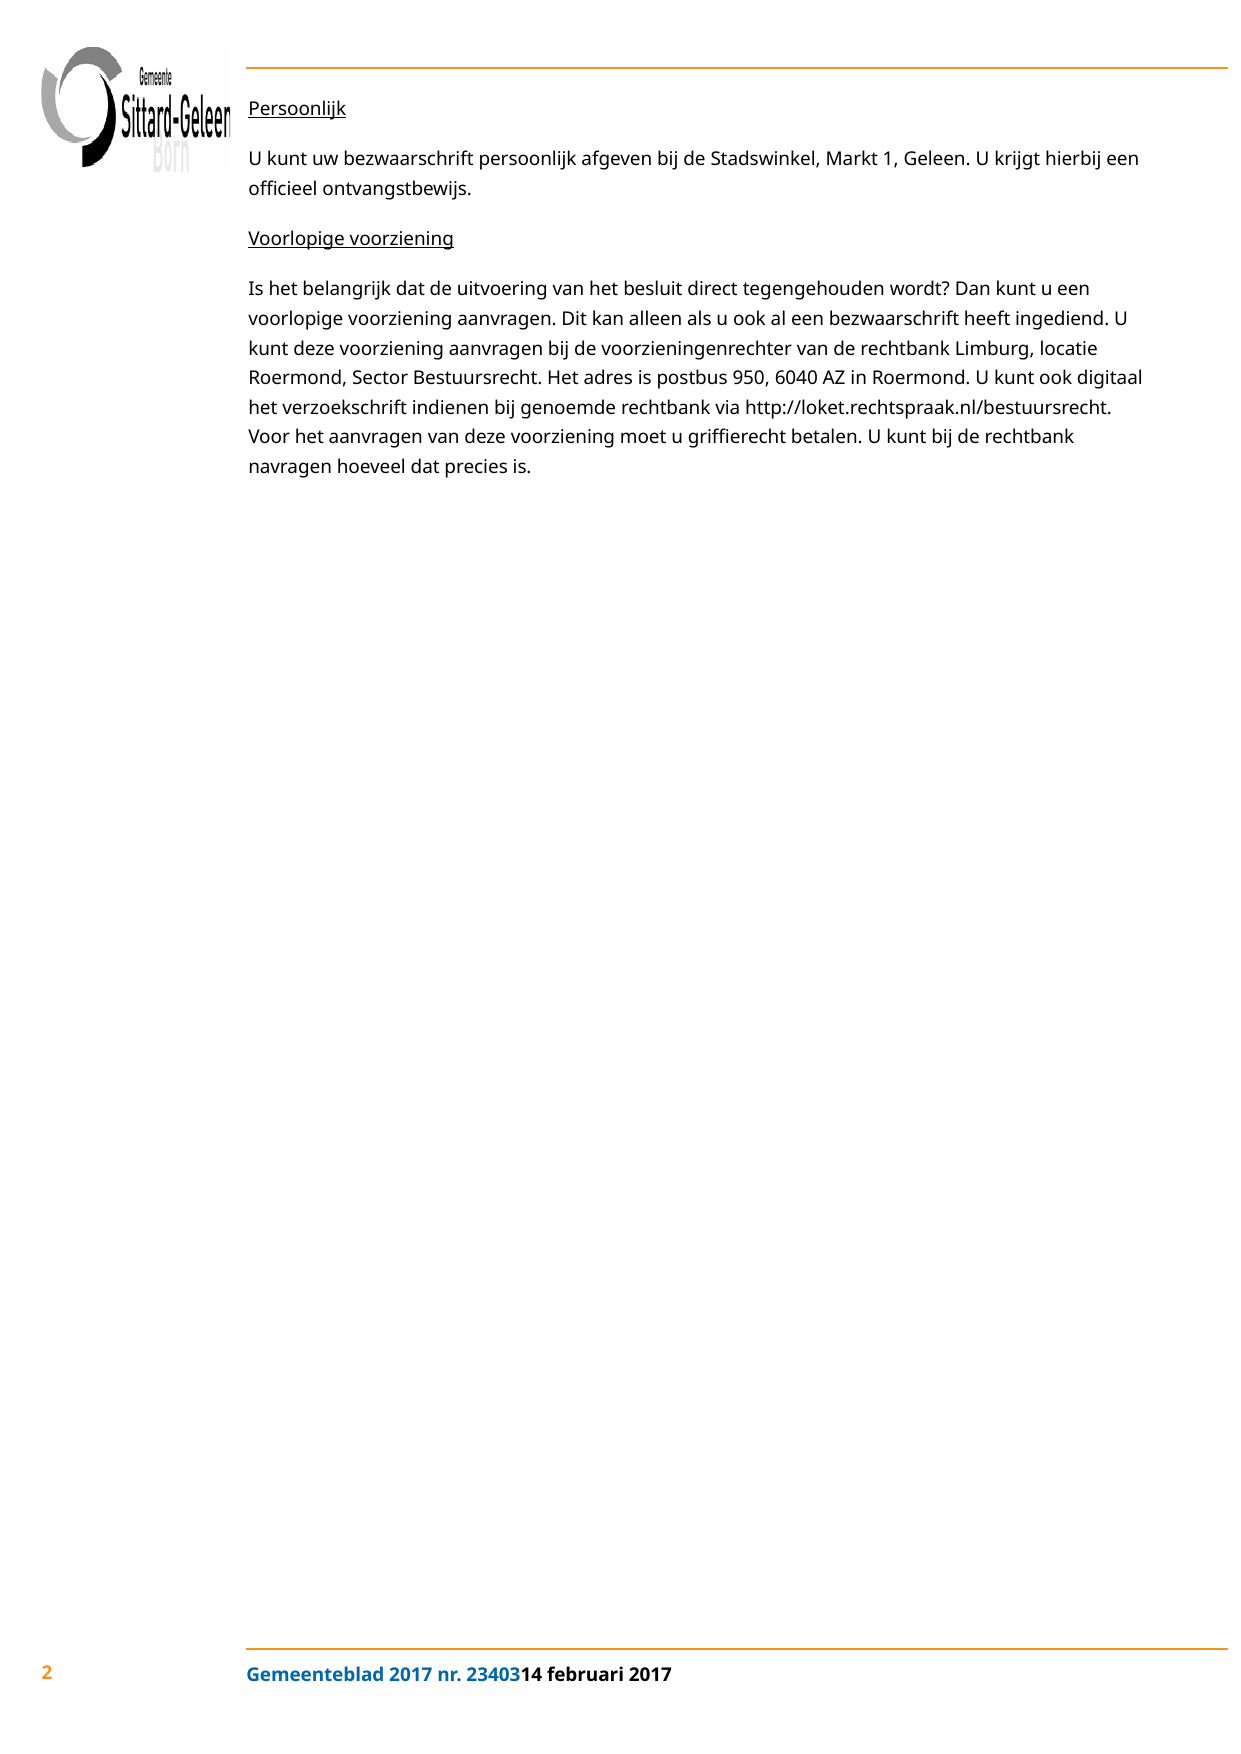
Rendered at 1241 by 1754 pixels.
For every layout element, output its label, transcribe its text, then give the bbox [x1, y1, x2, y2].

text U kunt uw bezwaarschrift persoonlijk afgeven bij de Stadswinkel, Markt 1, Geleen. U krijgt hierbij een officieel ontvangstbewijs. [248, 145, 1152, 201]
text Persoonlijk [248, 95, 1152, 121]
picture [41, 47, 231, 172]
text Is het belangrijk dat de uitvoering van het besluit direct tegengehouden wordt? Dan kunt u een voorlopige voorziening aanvragen. Dit kan alleen als u ook al een bezwaarschrift heeft ingediend. U kunt deze voorziening aanvragen bij de voorzieningenrechter van de rechtbank Limburg, locatie Roermond, Sector Bestuursrecht. Het adres is postbus 950, 6040 AZ in Roermond. U kunt ook digitaal het verzoekschrift indienen bij genoemde rechtbank via http://loket.rechtspraak.nl/bestuursrecht. Voor het aanvragen van deze voorziening moet u griffierecht betalen. U kunt bij de rechtbank navragen hoeveel dat precies is. [248, 276, 1152, 479]
text Voorlopige voorziening [248, 225, 1152, 251]
